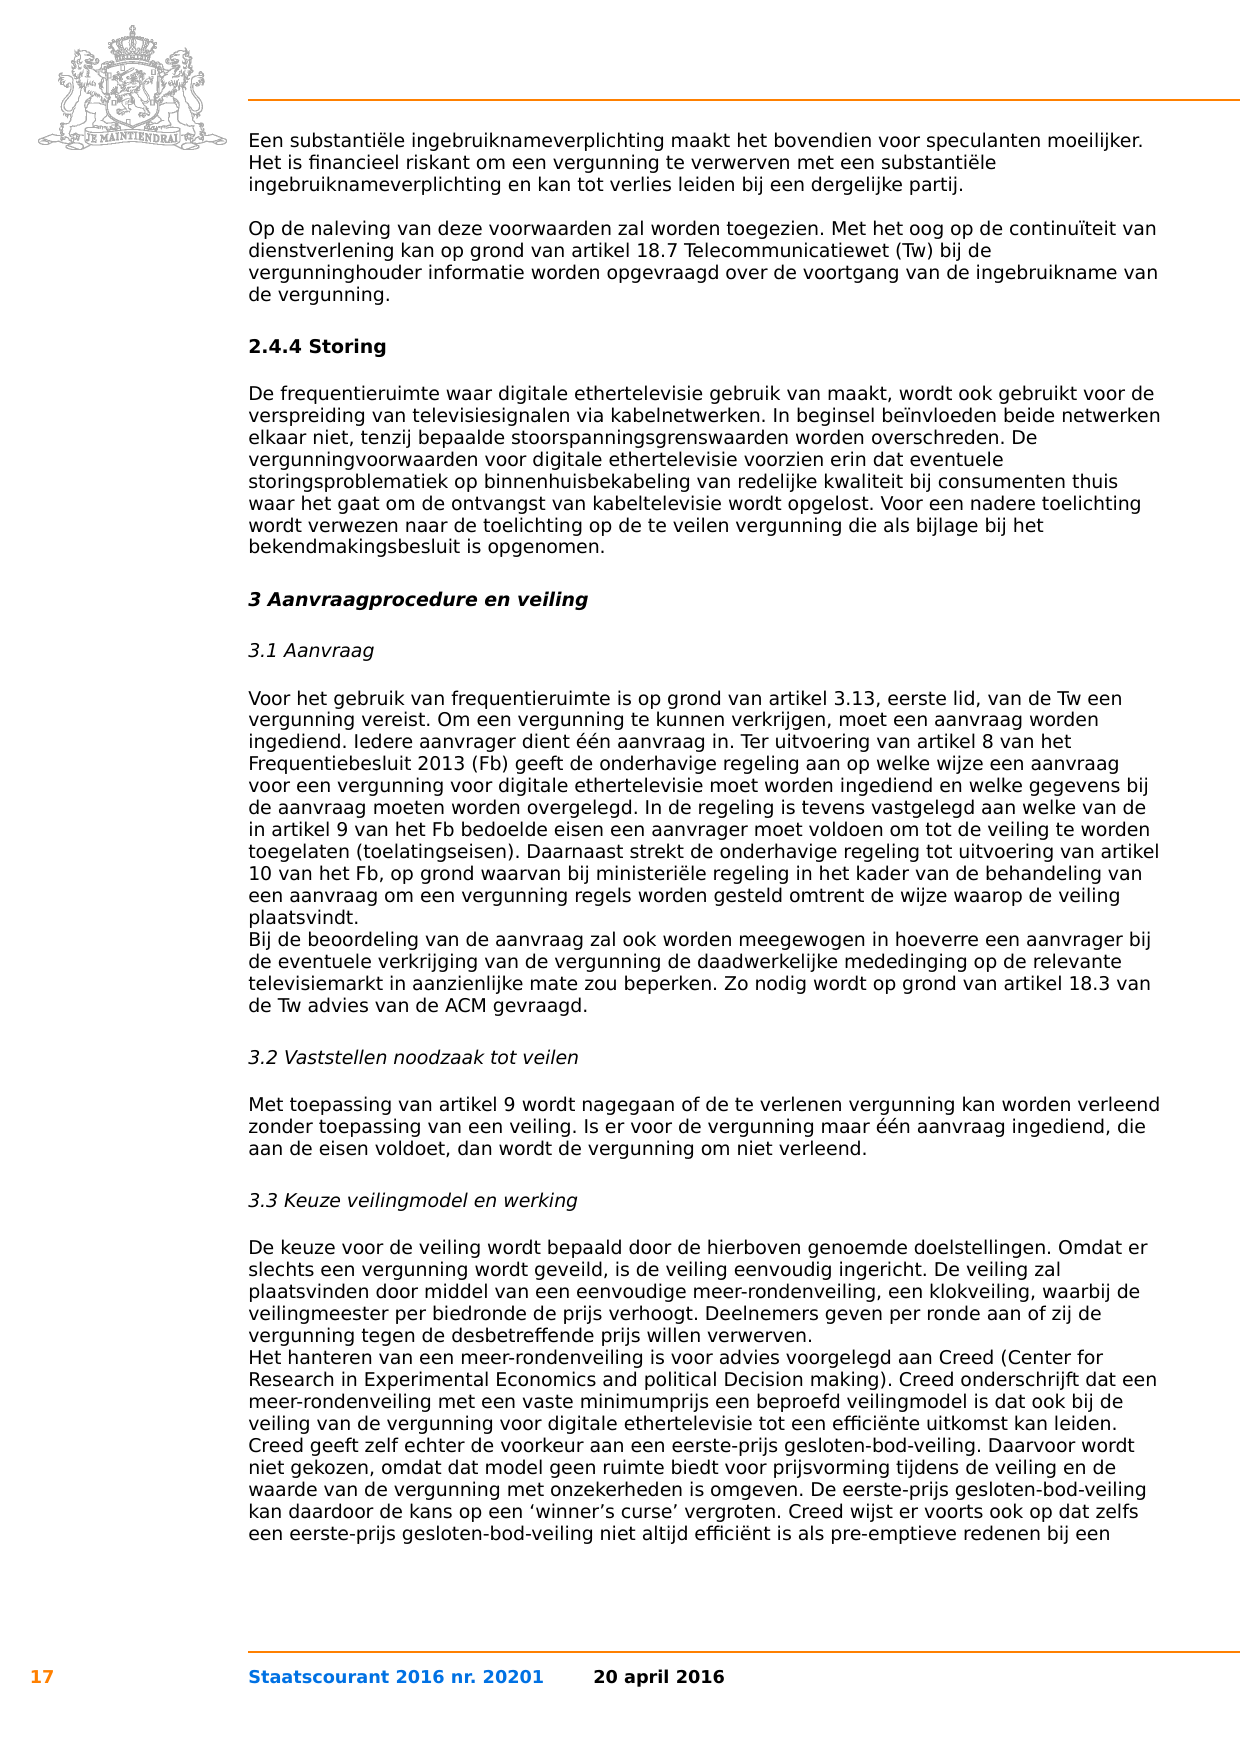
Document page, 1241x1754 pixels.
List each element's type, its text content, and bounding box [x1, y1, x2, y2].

text Met toepassing van artikel 9 wordt nagegaan of de te verlenen vergunning kan worden verleend zonder toepassing van een veiling. Is er voor de vergunning maar één aanvraag ingediend, die aan de eisen voldoet, dan wordt de vergunning om niet verleend. [248, 1094, 1163, 1160]
subtitle 3.1 Aanvraag [248, 640, 1163, 662]
subtitle 3 Aanvraagprocedure en veiling [248, 588, 1163, 610]
subtitle 3.3 Keuze veilingmodel en werking [248, 1190, 1163, 1212]
picture [38, 25, 227, 150]
text Bij de beoordeling van de aanvraag zal ook worden meegewogen in hoeverre een aanvrager bij de eventuele verkrijging van de vergunning de daadwerkelijke mededinging op de relevante televisiemarkt in aanzienlijke mate zou beperken. Zo nodig wordt op grond van artikel 18.3 van de Tw advies van de ACM gevraagd. [248, 929, 1163, 1017]
text Een substantiële ingebruiknameverplichting maakt het bovendien voor speculanten moeilijker. Het is financieel riskant om een vergunning te verwerven met een substantiële ingebruiknameverplichting en kan tot verlies leiden bij een dergelijke partij. [248, 130, 1163, 196]
text Op de naleving van deze voorwaarden zal worden toegezien. Met het oog op de continuïteit van dienstverlening kan op grond van artikel 18.7 Telecommunicatiewet (Tw) bij de vergunninghouder informatie worden opgevraagd over de voortgang van de ingebruikname van de vergunning. [248, 218, 1163, 306]
text De frequentieruimte waar digitale ethertelevisie gebruik van maakt, wordt ook gebruikt voor de verspreiding van televisiesignalen via kabelnetwerken. In beginsel beïnvloeden beide netwerken elkaar niet, tenzij bepaalde stoorspanningsgrenswaarden worden overschreden. De vergunningvoorwaarden voor digitale ethertelevisie voorzien erin dat eventuele storingsproblematiek op binnenhuisbekabeling van redelijke kwaliteit bij consumenten thuis waar het gaat om de ontvangst van kabeltelevisie wordt opgelost. Voor een nadere toelichting wordt verwezen naar de toelichting op de te veilen vergunning die als bijlage bij het bekendmakingsbesluit is opgenomen. [248, 383, 1163, 558]
subtitle 2.4.4 Storing [248, 336, 1163, 358]
text Het hanteren van een meer-rondenveiling is voor advies voorgelegd aan Creed (Center for Research in Experimental Economics and political Decision making). Creed onderschrijft dat een meer-rondenveiling met een vaste minimumprijs een beproefd veilingmodel is dat ook bij de veiling van de vergunning voor digitale ethertelevisie tot een efficiënte uitkomst kan leiden. Creed geeft zelf echter de voorkeur aan een eerste-prijs gesloten-bod-veiling. Daarvoor wordt niet gekozen, omdat dat model geen ruimte biedt voor prijsvorming tijdens de veiling en de waarde van de vergunning met onzekerheden is omgeven. De eerste-prijs gesloten-bod-veiling kan daardoor de kans op een ‘winner’s curse’ vergroten. Creed wijst er voorts ook op dat zelfs een eerste-prijs gesloten-bod-veiling niet altijd efficiënt is als pre-emptieve redenen bij een [248, 1347, 1163, 1545]
subtitle 3.2 Vaststellen noodzaak tot veilen [248, 1047, 1163, 1069]
text De keuze voor de veiling wordt bepaald door de hierboven genoemde doelstellingen. Omdat er slechts een vergunning wordt geveild, is de veiling eenvoudig ingericht. De veiling zal plaatsvinden door middel van een eenvoudige meer-rondenveiling, een klokveiling, waarbij de veilingmeester per biedronde de prijs verhoogt. Deelnemers geven per ronde aan of zij de vergunning tegen de desbetreffende prijs willen verwerven. [248, 1237, 1163, 1347]
text Voor het gebruik van frequentieruimte is op grond van artikel 3.13, eerste lid, van de Tw een vergunning vereist. Om een vergunning te kunnen verkrijgen, moet een aanvraag worden ingediend. Iedere aanvrager dient één aanvraag in. Ter uitvoering van artikel 8 van het Frequentiebesluit 2013 (Fb) geeft de onderhavige regeling aan op welke wijze een aanvraag voor een vergunning voor digitale ethertelevisie moet worden ingediend en welke gegevens bij de aanvraag moeten worden overgelegd. In de regeling is tevens vastgelegd aan welke van de in artikel 9 van het Fb bedoelde eisen een aanvrager moet voldoen om tot de veiling te worden toegelaten (toelatingseisen). Daarnaast strekt de onderhavige regeling tot uitvoering van artikel 10 van het Fb, op grond waarvan bij ministeriële regeling in het kader van de behandeling van een aanvraag om een vergunning regels worden gesteld omtrent de wijze waarop de veiling plaatsvindt. [248, 687, 1163, 929]
